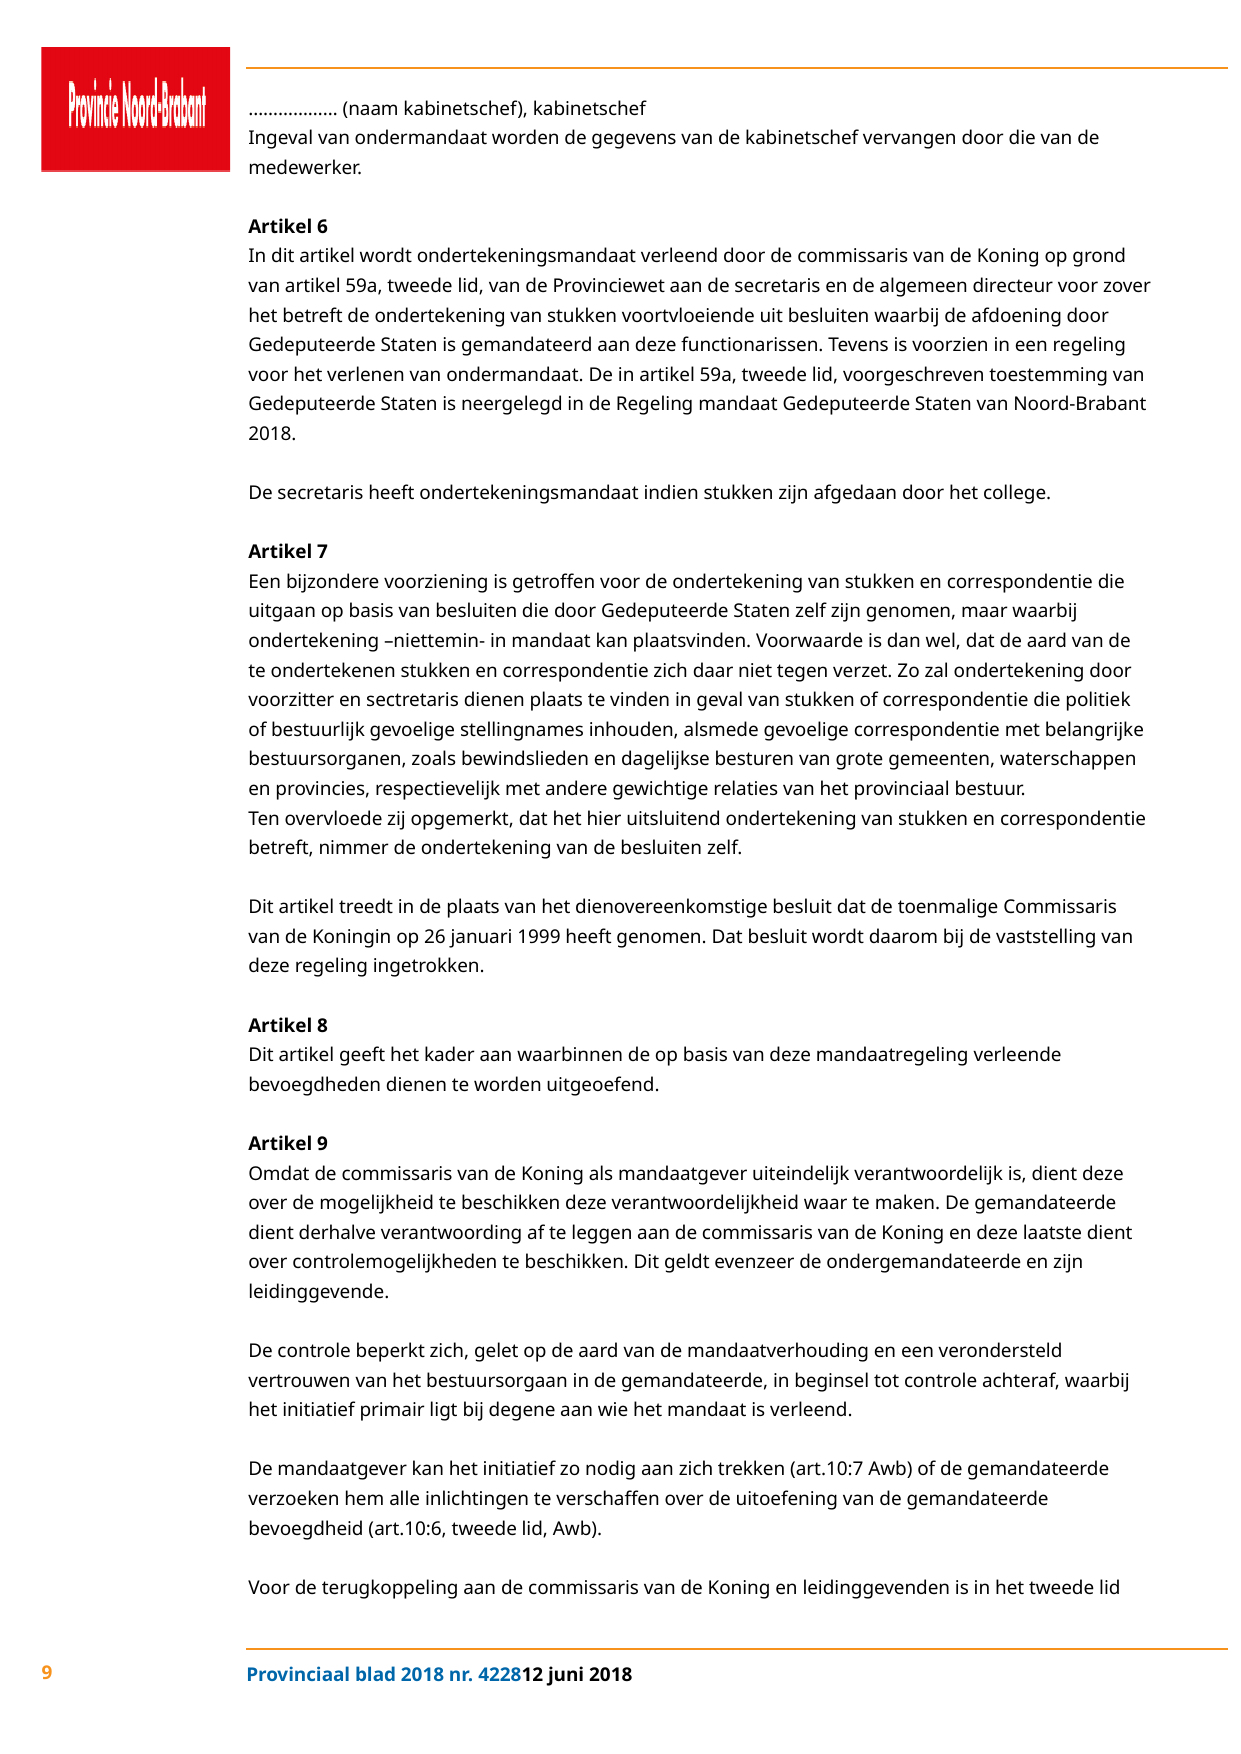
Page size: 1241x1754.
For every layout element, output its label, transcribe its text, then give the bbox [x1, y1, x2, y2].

text Ingeval van ondermandaat worden de gegevens van de kabinetschef vervangen door die van de medewerker. [248, 124, 1152, 180]
text De controle beperkt zich, gelet op de aard van de mandaatverhouding en een verondersteld vertrouwen van het bestuursorgaan in de gemandateerde, in beginsel tot controle achteraf, waarbij het initiatief primair ligt bij degene aan wie het mandaat is verleend. [248, 1337, 1152, 1422]
text Dit artikel treedt in de plaats van het dienovereenkomstige besluit dat de toenmalige Commissaris van de Koningin op 26 januari 1999 heeft genomen. Dat besluit wordt daarom bij de vaststelling van deze regeling ingetrokken. [248, 893, 1152, 978]
text In dit artikel wordt ondertekeningsmandaat verleend door de commissaris van de Koning op grond van artikel 59a, tweede lid, van de Provinciewet aan de secretaris en de algemeen directeur voor zover het betreft de ondertekening van stukken voortvloeiende uit besluiten waarbij de afdoening door Gedeputeerde Staten is gemandateerd aan deze functionarissen. Tevens is voorzien in een regeling voor het verlenen van ondermandaat. De in artikel 59a, tweede lid, voorgeschreven toestemming van Gedeputeerde Staten is neergelegd in de Regeling mandaat Gedeputeerde Staten van Noord-Brabant 2018. [248, 243, 1152, 446]
text Artikel 6 [248, 213, 1152, 239]
text Artikel 8 [248, 1012, 1152, 1038]
text Een bijzondere voorziening is getroffen voor de ondertekening van stukken en correspondentie die uitgaan op basis van besluiten die door Gedeputeerde Staten zelf zijn genomen, maar waarbij ondertekening –niettemin- in mandaat kan plaatsvinden. Voorwaarde is dan wel, dat de aard van de te ondertekenen stukken en correspondentie zich daar niet tegen verzet. Zo zal ondertekening door voorzitter en sectretaris dienen plaats te vinden in geval van stukken of correspondentie die politiek of bestuurlijk gevoelige stellingnames inhouden, alsmede gevoelige correspondentie met belangrijke bestuursorganen, zoals bewindslieden en dagelijkse besturen van grote gemeenten, waterschappen en provincies, respectievelijk met andere gewichtige relaties van het provinciaal bestuur. [248, 568, 1152, 801]
text Ten overvloede zij opgemerkt, dat het hier uitsluitend ondertekening van stukken en correspondentie betreft, nimmer de ondertekening van de besluiten zelf. [248, 805, 1152, 860]
text ……………… (naam kabinetschef), kabinetschef [248, 95, 1152, 121]
picture [41, 47, 231, 172]
text Omdat de commissaris van de Koning als mandaatgever uiteindelijk verantwoordelijk is, dient deze over de mogelijkheid te beschikken deze verantwoordelijkheid waar te maken. De gemandateerde dient derhalve verantwoording af te leggen aan de commissaris van de Koning en deze laatste dient over controlemogelijkheden te beschikken. Dit geldt evenzeer de ondergemandateerde en zijn leidinggevende. [248, 1160, 1152, 1304]
text Dit artikel geeft het kader aan waarbinnen de op basis van deze mandaatregeling verleende bevoegdheden dienen te worden uitgeoefend. [248, 1041, 1152, 1097]
text Artikel 7 [248, 538, 1152, 564]
text De mandaatgever kan het initiatief zo nodig aan zich trekken (art.10:7 Awb) of de gemandateerde verzoeken hem alle inlichtingen te verschaffen over de uitoefening van de gemandateerde bevoegdheid (art.10:6, tweede lid, Awb). [248, 1456, 1152, 1541]
text De secretaris heeft ondertekeningsmandaat indien stukken zijn afgedaan door het college. [248, 479, 1152, 505]
text Voor de terugkoppeling aan de commissaris van de Koning en leidinggevenden is in het tweede lid [248, 1574, 1152, 1600]
text Artikel 9 [248, 1130, 1152, 1156]
